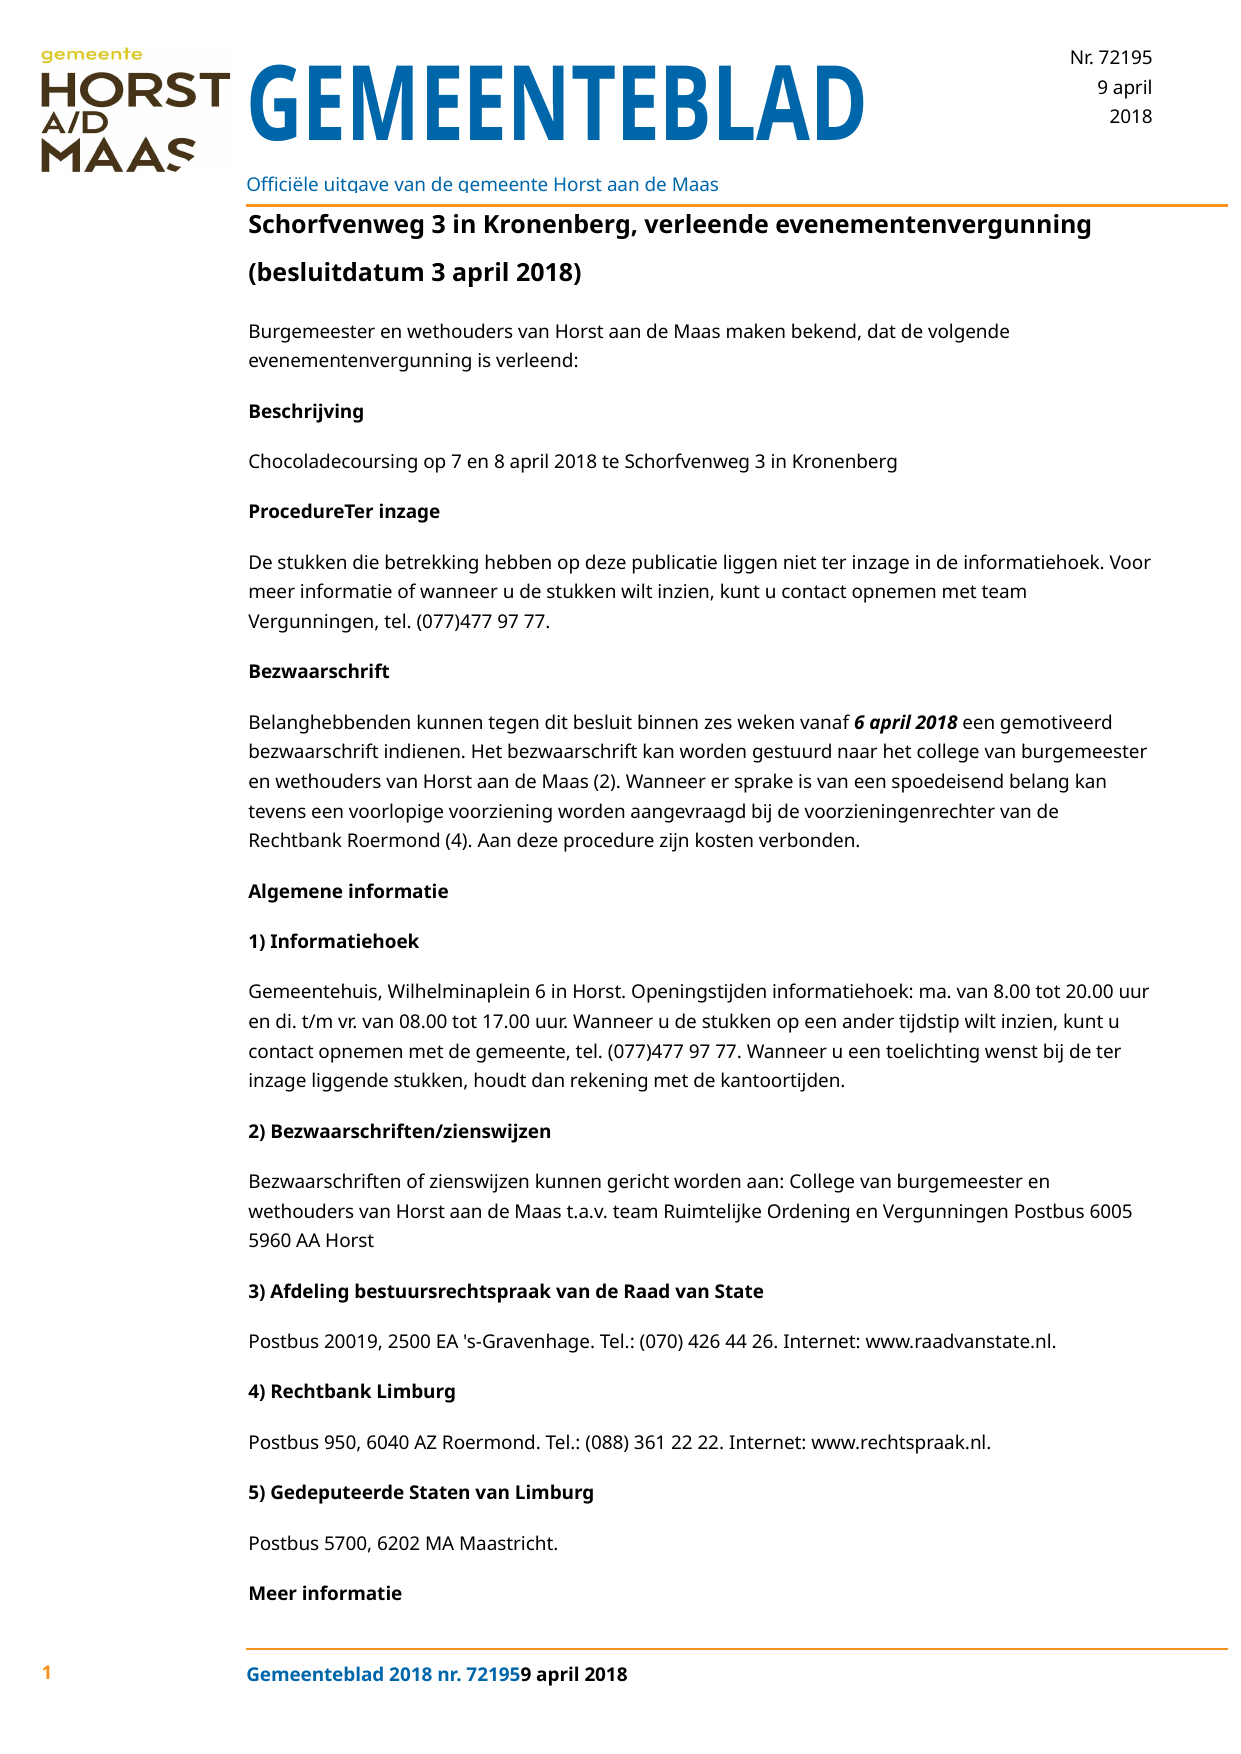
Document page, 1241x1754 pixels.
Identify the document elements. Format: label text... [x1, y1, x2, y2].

text Bezwaarschriften of zienswijzen kunnen gericht worden aan: College van burgemeester en wethouders van Horst aan de Maas t.a.v. team Ruimtelijke Ordening en Vergunningen Postbus 6005 5960 AA Horst [248, 1168, 1152, 1253]
text 5) Gedeputeerde Staten van Limburg [248, 1479, 1152, 1505]
text Burgemeester en wethouders van Horst aan de Maas maken bekend, dat de volgende evenementenvergunning is verleend: [248, 318, 1152, 373]
text 1) Informatiehoek [248, 928, 1152, 954]
text 3) Afdeling bestuursrechtspraak van de Raad van State [248, 1278, 1152, 1304]
text Chocoladecoursing op 7 en 8 april 2018 te Schorfvenweg 3 in Kronenberg [248, 448, 1152, 474]
text Gemeentehuis, Wilhelminaplein 6 in Horst. Openingstijden informatiehoek: ma. van 8.00 tot 20.00 uur en di. t/m vr. van 08.00 tot 17.00 uur. Wanneer u de stukken op een ander tijdstip wilt inzien, kunt u contact opnemen met de gemeente, tel. (077)477 97 77. Wanneer u een toelichting wenst bij de ter inzage liggende stukken, houdt dan rekening met de kantoortijden. [248, 979, 1152, 1093]
text Postbus 5700, 6202 MA Maastricht. [248, 1530, 1152, 1556]
text Postbus 950, 6040 AZ Roermond. Tel.: (088) 361 22 22. Internet: www.rechtspraak.nl. [248, 1429, 1152, 1455]
text Bezwaarschrift [248, 659, 1152, 684]
text 2) Bezwaarschriften/zienswijzen [248, 1118, 1152, 1144]
text Schorfvenweg 3 in Kronenberg, verleende evenementenvergunning (besluitdatum 3 april 2018) [248, 207, 1152, 288]
text De stukken die betrekking hebben op deze publicatie liggen niet ter inzage in de informatiehoek. Voor meer informatie of wanneer u de stukken wilt inzien, kunt u contact opnemen met team Vergunningen, tel. (077)477 97 77. [248, 549, 1152, 634]
text Belanghebbenden kunnen tegen dit besluit binnen zes weken vanaf 6 april 2018 een gemotiveerd bezwaarschrift indienen. Het bezwaarschrift kan worden gestuurd naar het college van burgemeester en wethouders van Horst aan de Maas (2). Wanneer er sprake is van een spoedeisend belang kan tevens een voorlopige voorziening worden aangevraagd bij de voorzieningenrechter van de Rechtbank Roermond (4). Aan deze procedure zijn kosten verbonden. [248, 709, 1152, 853]
text Algemene informatie [248, 878, 1152, 904]
text 4) Rechtbank Limburg [248, 1379, 1152, 1404]
text Meer informatie [248, 1580, 1152, 1606]
text ProcedureTer inzage [248, 499, 1152, 524]
text Beschrijving [248, 398, 1152, 424]
text Postbus 20019, 2500 EA 's-Gravenhage. Tel.: (070) 426 44 26. Internet: www.raadvanstate.nl. [248, 1328, 1152, 1354]
picture [41, 47, 231, 172]
